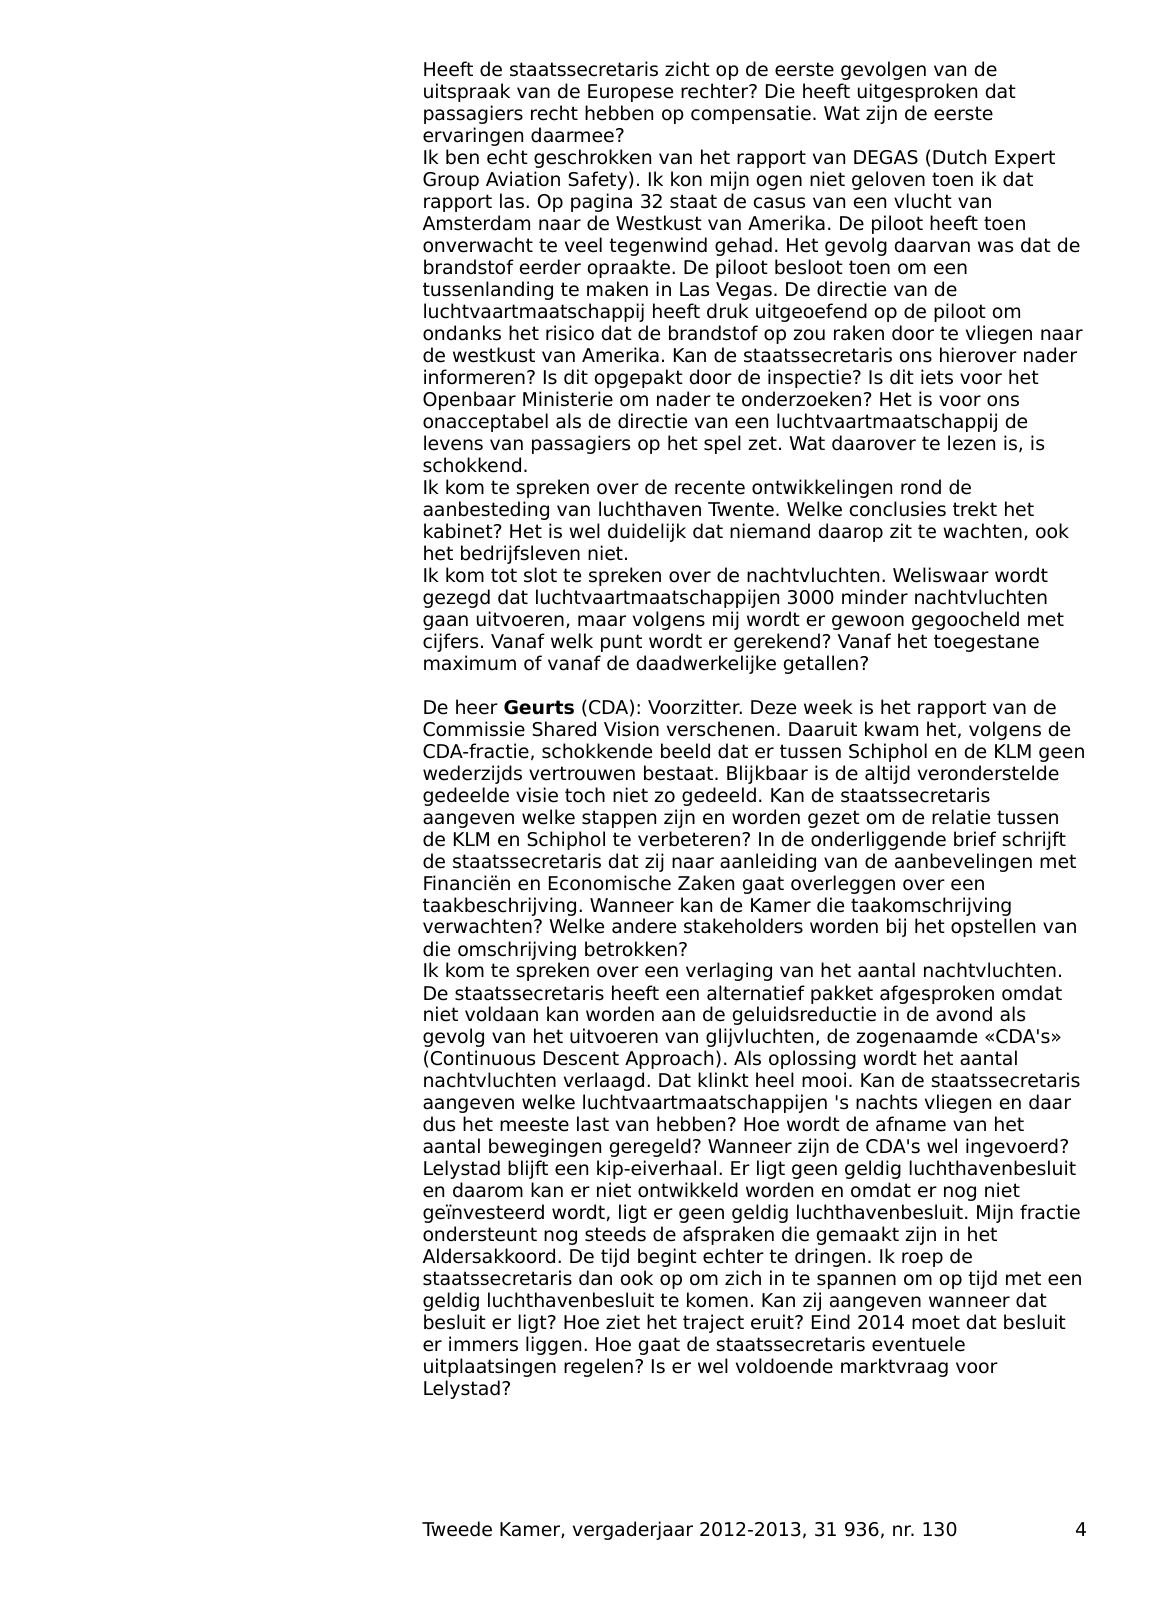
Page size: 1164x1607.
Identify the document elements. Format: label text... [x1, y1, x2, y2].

text Ik kom te spreken over de recente ontwikkelingen rond de aanbesteding van luchthaven Twente. Welke conclusies trekt het kabinet? Het is wel duidelijk dat niemand daarop zit te wachten, ook het bedrijfsleven niet. [422, 477, 1087, 564]
text Heeft de staatssecretaris zicht op de eerste gevolgen van de uitspraak van de Europese rechter? Die heeft uitgesproken dat passagiers recht hebben op compensatie. Wat zijn de eerste ervaringen daarmee? [422, 59, 1087, 147]
text Ik ben echt geschrokken van het rapport van DEGAS (Dutch Expert Group Aviation Safety). Ik kon mijn ogen niet geloven toen ik dat rapport las. Op pagina 32 staat de casus van een vlucht van Amsterdam naar de Westkust van Amerika. De piloot heeft toen onverwacht te veel tegenwind gehad. Het gevolg daarvan was dat de brandstof eerder opraakte. De piloot besloot toen om een tussenlanding te maken in Las Vegas. De directie van de luchtvaartmaatschappij heeft druk uitgeoefend op de piloot om ondanks het risico dat de brandstof op zou raken door te vliegen naar de westkust van Amerika. Kan de staatssecretaris ons hierover nader informeren? Is dit opgepakt door de inspectie? Is dit iets voor het Openbaar Ministerie om nader te onderzoeken? Het is voor ons onacceptabel als de directie van een luchtvaartmaatschappij de levens van passagiers op het spel zet. Wat daarover te lezen is, is schokkend. [422, 147, 1087, 477]
text De heer Geurts (CDA): Voorzitter. Deze week is het rapport van de Commissie Shared Vision verschenen. Daaruit kwam het, volgens de CDA-fractie, schokkende beeld dat er tussen Schiphol en de KLM geen wederzijds vertrouwen bestaat. Blijkbaar is de altijd veronderstelde gedeelde visie toch niet zo gedeeld. Kan de staatssecretaris aangeven welke stappen zijn en worden gezet om de relatie tussen de KLM en Schiphol te verbeteren? In de onderliggende brief schrijft de staatssecretaris dat zij naar aanleiding van de aanbevelingen met Financiën en Economische Zaken gaat overleggen over een taakbeschrijving. Wanneer kan de Kamer die taakomschrijving verwachten? Welke andere stakeholders worden bij het opstellen van die omschrijving betrokken? [422, 697, 1087, 960]
text Ik kom te spreken over een verlaging van het aantal nachtvluchten. De staatssecretaris heeft een alternatief pakket afgesproken omdat niet voldaan kan worden aan de geluidsreductie in de avond als gevolg van het uitvoeren van glijvluchten, de zogenaamde «CDA's» (Continuous Descent Approach). Als oplossing wordt het aantal nachtvluchten verlaagd. Dat klinkt heel mooi. Kan de staatssecretaris aangeven welke luchtvaartmaatschappijen 's nachts vliegen en daar dus het meeste last van hebben? Hoe wordt de afname van het aantal bewegingen geregeld? Wanneer zijn de CDA's wel ingevoerd? [422, 960, 1087, 1158]
text Lelystad blijft een kip-eiverhaal. Er ligt geen geldig luchthavenbesluit en daarom kan er niet ontwikkeld worden en omdat er nog niet geïnvesteerd wordt, ligt er geen geldig luchthavenbesluit. Mijn fractie ondersteunt nog steeds de afspraken die gemaakt zijn in het Aldersakkoord. De tijd begint echter te dringen. Ik roep de staatssecretaris dan ook op om zich in te spannen om op tijd met een geldig luchthavenbesluit te komen. Kan zij aangeven wanneer dat besluit er ligt? Hoe ziet het traject eruit? Eind 2014 moet dat besluit er immers liggen. Hoe gaat de staatssecretaris eventuele uitplaatsingen regelen? Is er wel voldoende marktvraag voor Lelystad? [422, 1158, 1087, 1400]
text Ik kom tot slot te spreken over de nachtvluchten. Weliswaar wordt gezegd dat luchtvaartmaatschappijen 3000 minder nachtvluchten gaan uitvoeren, maar volgens mij wordt er gewoon gegoocheld met cijfers. Vanaf welk punt wordt er gerekend? Vanaf het toegestane maximum of vanaf de daadwerkelijke getallen? [422, 564, 1087, 674]
